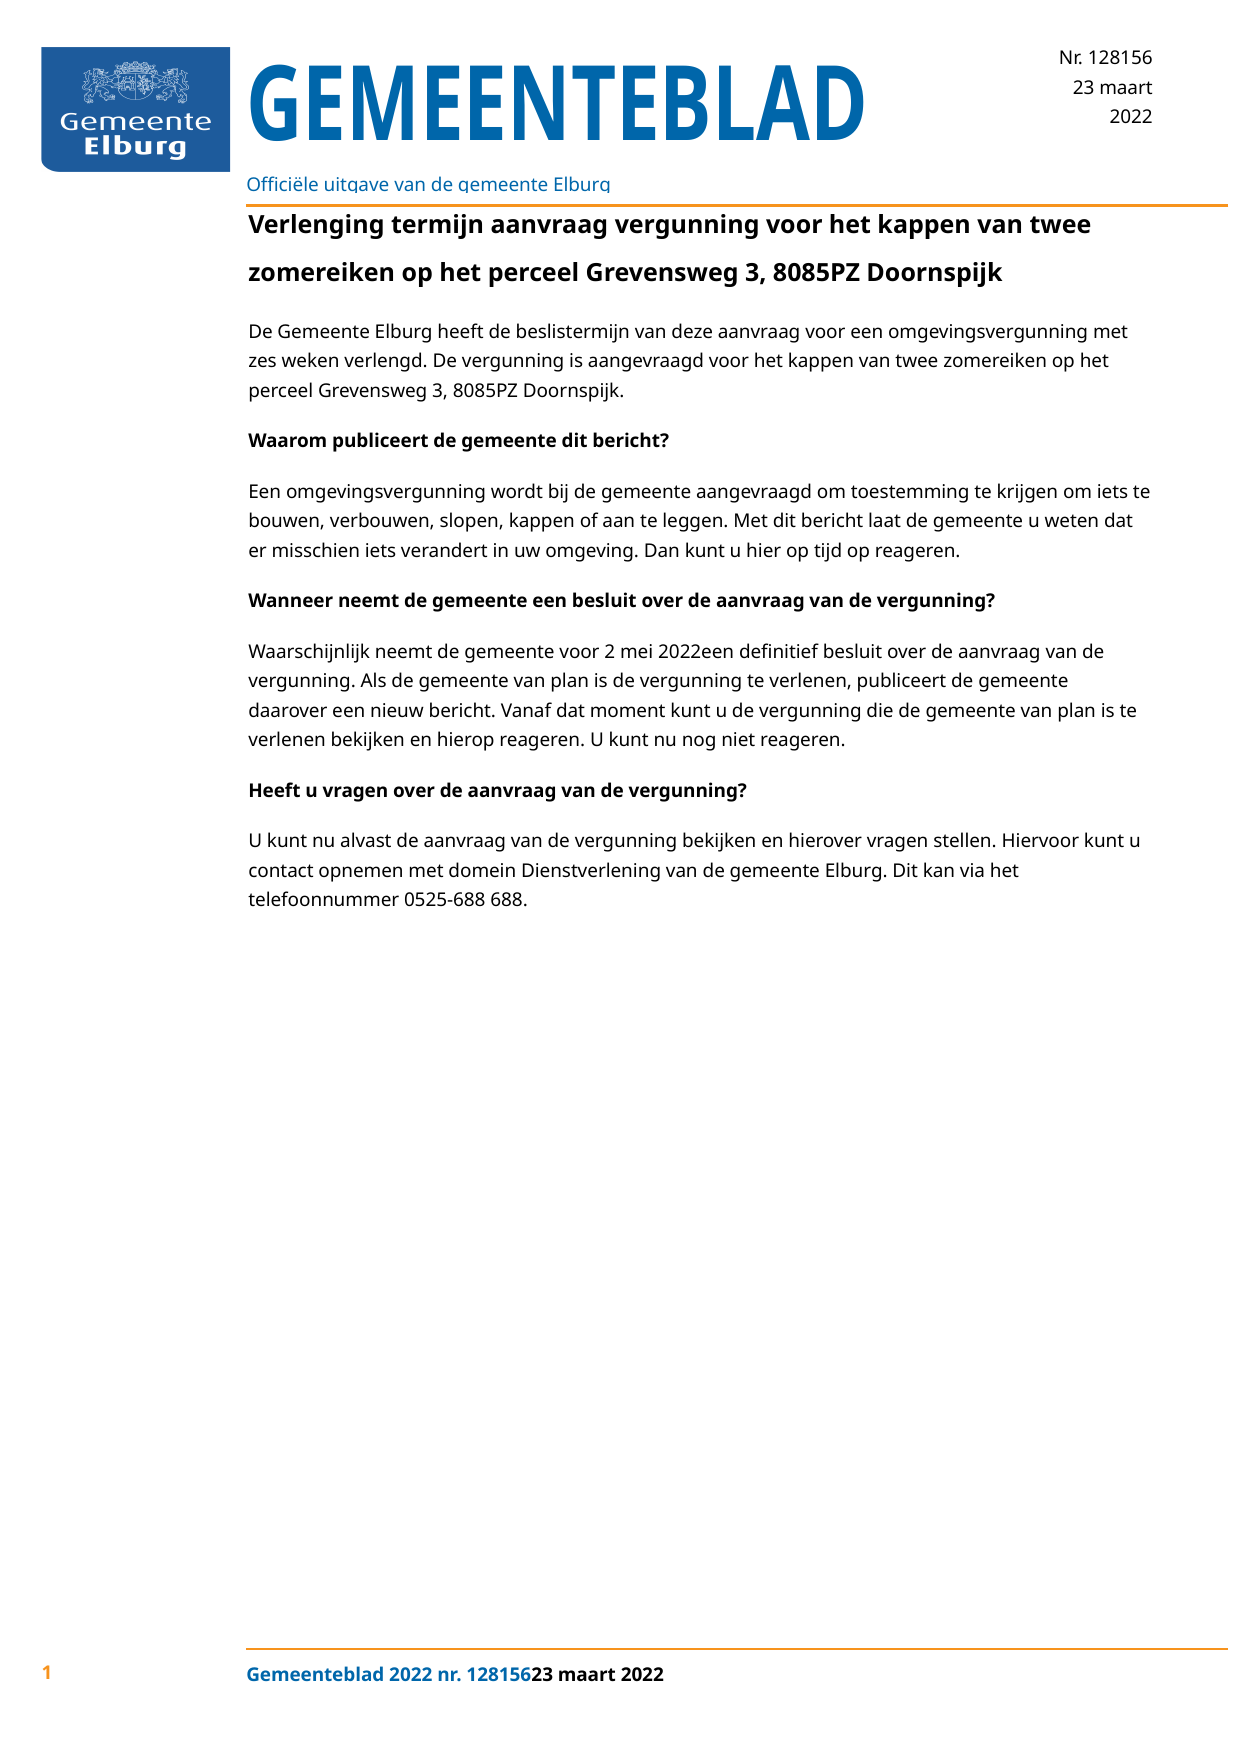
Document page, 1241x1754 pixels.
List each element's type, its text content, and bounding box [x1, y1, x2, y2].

text Waarom publiceert de gemeente dit bericht? [248, 427, 1152, 453]
text Wanneer neemt de gemeente een besluit over de aanvraag van de vergunning? [248, 587, 1152, 613]
picture [41, 47, 231, 172]
text Waarschijnlijk neemt de gemeente voor 2 mei 2022een definitief besluit over de aanvraag van de vergunning. Als de gemeente van plan is de vergunning te verlenen, publiceert de gemeente daarover een nieuw bericht. Vanaf dat moment kunt u de vergunning die de gemeente van plan is te verlenen bekijken en hierop reageren. U kunt nu nog niet reageren. [248, 638, 1152, 752]
text De Gemeente Elburg heeft de beslistermijn van deze aanvraag voor een omgevingsvergunning met zes weken verlengd. De vergunning is aangevraagd voor het kappen van twee zomereiken op het perceel Grevensweg 3, 8085PZ Doornspijk. [248, 318, 1152, 403]
text U kunt nu alvast de aanvraag van de vergunning bekijken en hierover vragen stellen. Hiervoor kunt u contact opnemen met domein Dienstverlening van de gemeente Elburg. Dit kan via het telefoonnummer 0525-688 688. [248, 827, 1152, 912]
text Heeft u vragen over de aanvraag van de vergunning? [248, 777, 1152, 803]
text Een omgevingsvergunning wordt bij de gemeente aangevraagd om toestemming te krijgen om iets te bouwen, verbouwen, slopen, kappen of aan te leggen. Met dit bericht laat de gemeente u weten dat er misschien iets verandert in uw omgeving. Dan kunt u hier op tijd op reageren. [248, 478, 1152, 563]
text Verlenging termijn aanvraag vergunning voor het kappen van twee zomereiken op het perceel Grevensweg 3, 8085PZ Doornspijk [248, 207, 1152, 288]
